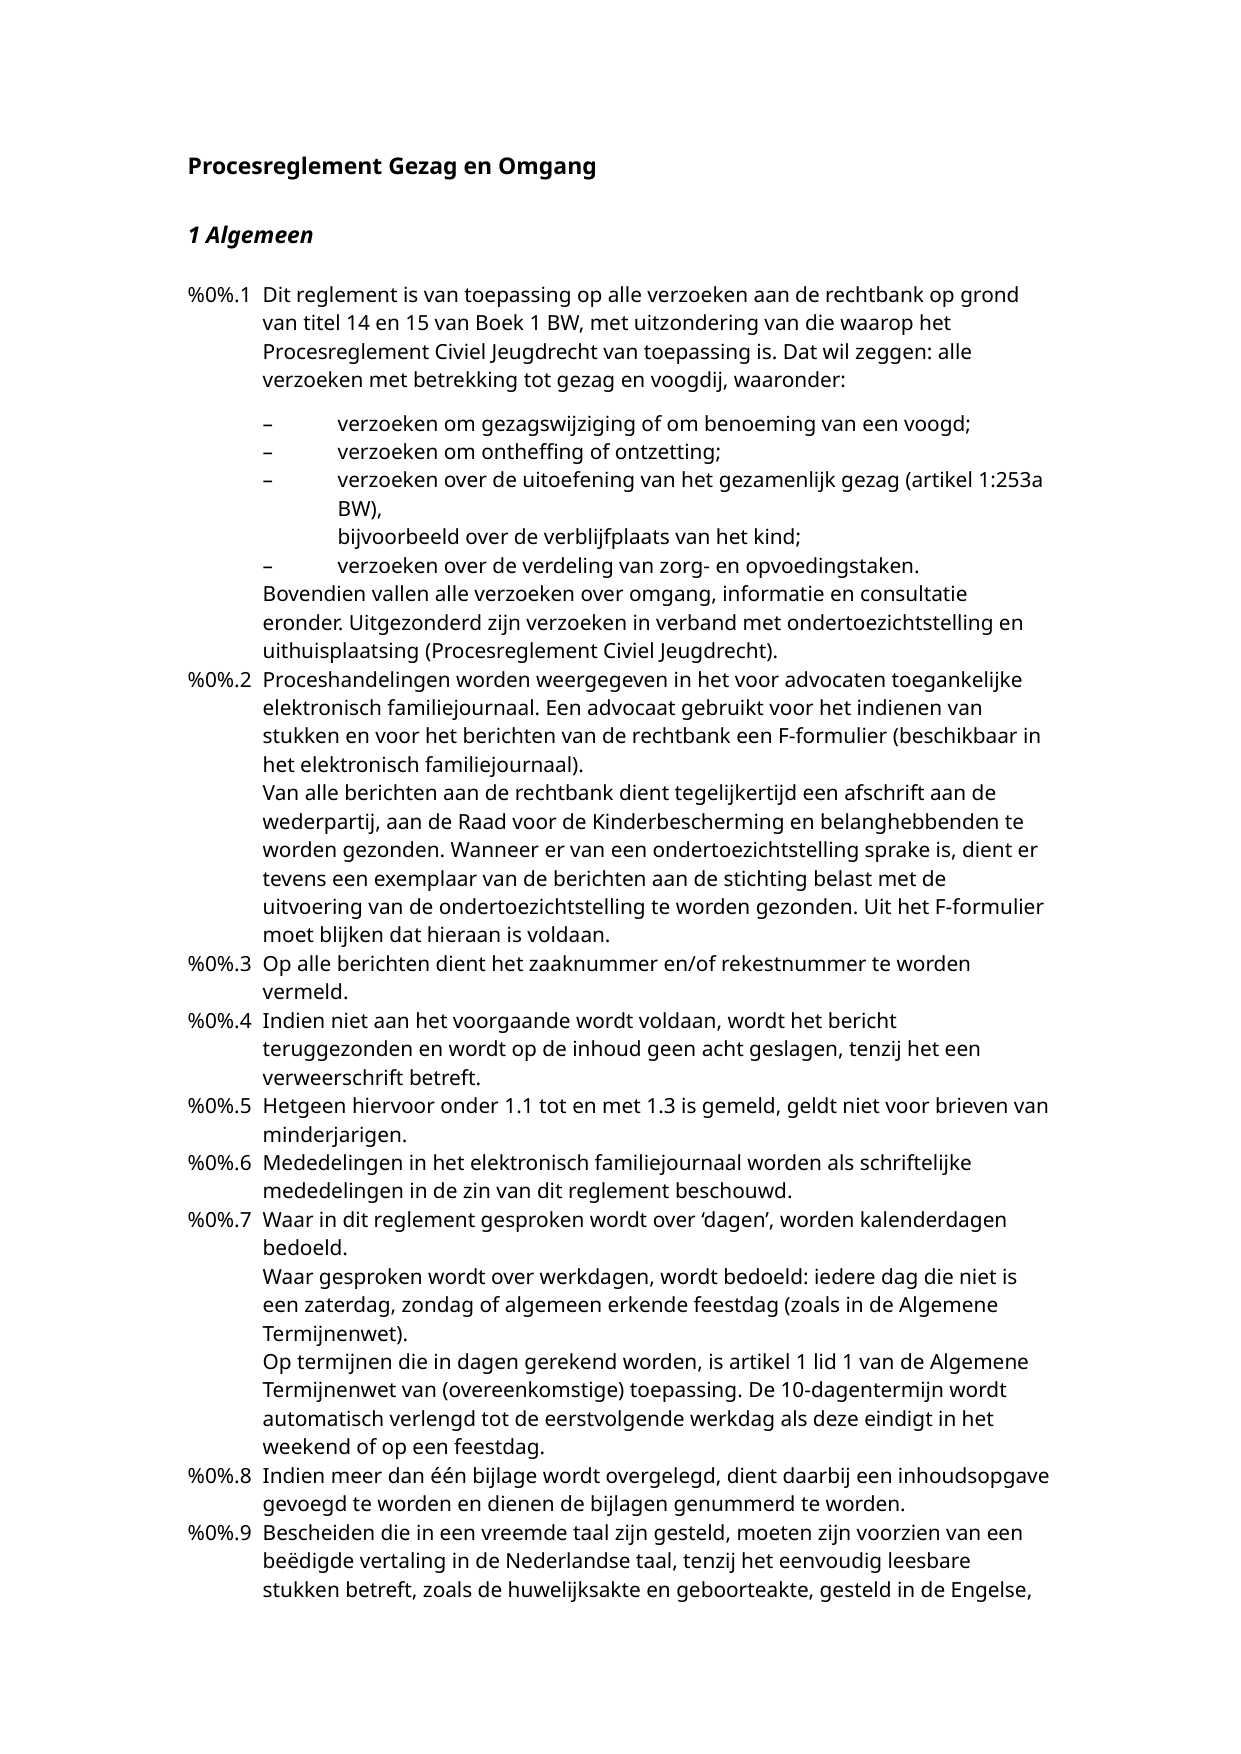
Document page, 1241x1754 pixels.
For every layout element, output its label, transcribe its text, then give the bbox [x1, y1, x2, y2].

list Waar in dit reglement gesproken wordt over ‘dagen’, worden kalenderdagen bedoeld. [187, 1205, 1053, 1262]
list Van alle berichten aan de rechtbank dient tegelijkertijd een afschrift aan de wederpartij, aan de Raad voor de Kinderbescherming en belanghebbenden te worden gezonden. Wanneer er van een ondertoezichtstelling sprake is, dient er tevens een exemplaar van de berichten aan de stichting belast met de uitvoering van de ondertoezichtstelling te worden gezonden. Uit het F-formulier moet blijken dat hieraan is voldaan. [187, 778, 1053, 949]
list Op alle berichten dient het zaaknummer en/of rekestnummer te worden vermeld. [187, 949, 1053, 1006]
list bijvoorbeeld over de verblijfplaats van het kind; [262, 522, 1053, 551]
list Waar gesproken wordt over werkdagen, wordt bedoeld: iedere dag die niet is een zaterdag, zondag of algemeen erkende feestdag (zoals in de Algemene Termijnenwet). [187, 1262, 1053, 1347]
list Bescheiden die in een vreemde taal zijn gesteld, moeten zijn voorzien van een beëdigde vertaling in de Nederlandse taal, tenzij het eenvoudig leesbare stukken betreft, zoals de huwelijksakte en geboorteakte, gesteld in de Engelse, [187, 1518, 1053, 1603]
list verzoeken over de verdeling van zorg- en opvoedingstaken. [262, 551, 1053, 579]
list Op termijnen die in dagen gerekend worden, is artikel 1 lid 1 van de Algemene Termijnenwet van (overeenkomstige) toepassing. De 10-dagentermijn wordt automatisch verlengd tot de eerstvolgende werkdag als deze eindigt in het weekend of op een feestdag. [187, 1347, 1053, 1461]
list verzoeken om gezagswijziging of om benoeming van een voogd; [262, 409, 1053, 437]
list Mededelingen in het elektronisch familiejournaal worden als schriftelijke mededelingen in de zin van dit reglement beschouwd. [187, 1148, 1053, 1205]
subtitle Procesreglement Gezag en Omgang [187, 150, 1053, 181]
list verzoeken om ontheffing of ontzetting; [262, 437, 1053, 466]
list Proceshandelingen worden weergegeven in het voor advocaten toegankelijke elektronisch familiejournaal. Een advocaat gebruikt voor het indienen van stukken en voor het berichten van de rechtbank een F-formulier (beschikbaar in het elektronisch familiejournaal). [187, 665, 1053, 778]
list Hetgeen hiervoor onder 1.1 tot en met 1.3 is gemeld, geldt niet voor brieven van minderjarigen. [187, 1091, 1053, 1148]
list verzoeken over de uitoefening van het gezamenlijk gezag (artikel 1:253a BW), [262, 466, 1053, 522]
subtitle 1 Algemeen [187, 219, 1053, 250]
list Indien niet aan het voorgaande wordt voldaan, wordt het bericht teruggezonden en wordt op de inhoud geen acht geslagen, tenzij het een verweerschrift betreft. [187, 1006, 1053, 1091]
list Bovendien vallen alle verzoeken over omgang, informatie en consultatie eronder. Uitgezonderd zijn verzoeken in verband met ondertoezichtstelling en uithuisplaatsing (Procesreglement Civiel Jeugdrecht). [187, 579, 1053, 665]
list Dit reglement is van toepassing op alle verzoeken aan de rechtbank op grond van titel 14 en 15 van Boek 1 BW, met uitzondering van die waarop het Procesreglement Civiel Jeugdrecht van toepassing is. Dat wil zeggen: alle verzoeken met betrekking tot gezag en voogdij, waaronder: [187, 280, 1053, 394]
list Indien meer dan één bijlage wordt overgelegd, dient daarbij een inhoudsopgave gevoegd te worden en dienen de bijlagen genummerd te worden. [187, 1461, 1053, 1518]
